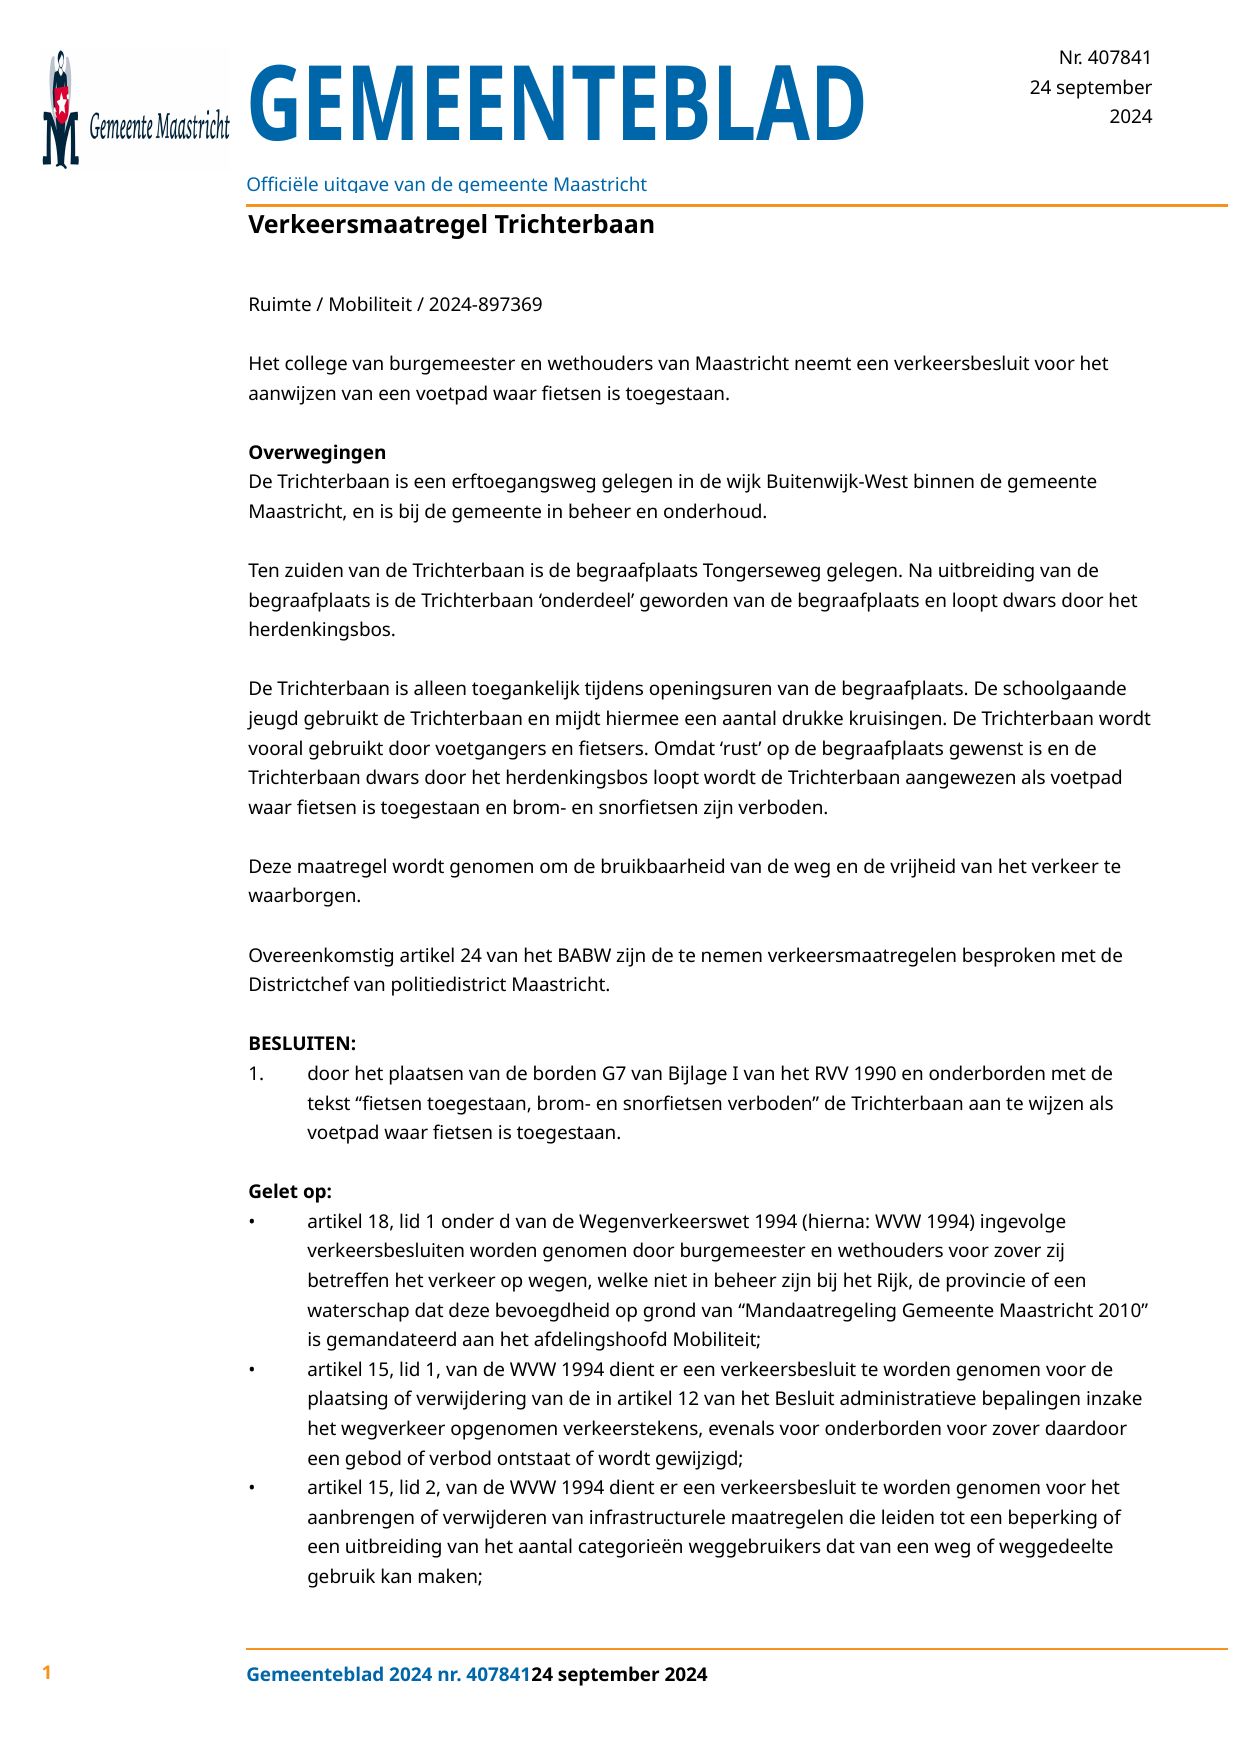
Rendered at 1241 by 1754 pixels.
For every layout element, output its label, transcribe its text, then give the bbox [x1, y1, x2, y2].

picture [41, 47, 231, 172]
text De Trichterbaan is een erftoegangsweg gelegen in de wijk Buitenwijk-West binnen de gemeente Maastricht, en is bij de gemeente in beheer en onderhoud. [248, 468, 1152, 524]
text Gelet op: [248, 1178, 1152, 1204]
text Deze maatregel wordt genomen om de bruikbaarheid van de weg en de vrijheid van het verkeer te waarborgen. [248, 853, 1152, 908]
text Ruimte / Mobiliteit / 2024-897369 [248, 291, 1152, 317]
text Overwegingen [248, 439, 1152, 465]
text Overeenkomstig artikel 24 van het BABW zijn de te nemen verkeersmaatregelen besproken met de Districtchef van politiedistrict Maastricht. [248, 942, 1152, 997]
text Het college van burgemeester en wethouders van Maastricht neemt een verkeersbesluit voor het aanwijzen van een voetpad waar fietsen is toegestaan. [248, 350, 1152, 406]
list artikel 18, lid 1 onder d van de Wegenverkeerswet 1994 (hierna: WVW 1994) ingevolge verkeersbesluiten worden genomen door burgemeester en wethouders voor zover zij betreffen het verkeer op wegen, welke niet in beheer zijn bij het Rijk, de provincie of een waterschap dat deze bevoegdheid op grond van “Mandaatregeling Gemeente Maastricht 2010” is gemandateerd aan het afdelingshoofd Mobiliteit; [248, 1208, 1152, 1352]
text Verkeersmaatregel Trichterbaan [248, 207, 1152, 241]
text De Trichterbaan is alleen toegankelijk tijdens openingsuren van de begraafplaats. De schoolgaande jeugd gebruikt de Trichterbaan en mijdt hiermee een aantal drukke kruisingen. De Trichterbaan wordt vooral gebruikt door voetgangers en fietsers. Omdat ‘rust’ op de begraafplaats gewenst is en de Trichterbaan dwars door het herdenkingsbos loopt wordt de Trichterbaan aangewezen als voetpad waar fietsen is toegestaan en brom- en snorfietsen zijn verboden. [248, 676, 1152, 820]
list door het plaatsen van de borden G7 van Bijlage I van het RVV 1990 en onderborden met de tekst “fietsen toegestaan, brom- en snorfietsen verboden” de Trichterbaan aan te wijzen als voetpad waar fietsen is toegestaan. [248, 1060, 1152, 1145]
list artikel 15, lid 2, van de WVW 1994 dient er een verkeersbesluit te worden genomen voor het aanbrengen of verwijderen van infrastructurele maatregelen die leiden tot een beperking of een uitbreiding van het aantal categorieën weggebruikers dat van een weg of weggedeelte gebruik kan maken; [248, 1474, 1152, 1589]
list artikel 15, lid 1, van de WVW 1994 dient er een verkeersbesluit te worden genomen voor de plaatsing of verwijdering van de in artikel 12 van het Besluit administratieve bepalingen inzake het wegverkeer opgenomen verkeerstekens, evenals voor onderborden voor zover daardoor een gebod of verbod ontstaat of wordt gewijzigd; [248, 1356, 1152, 1471]
text Ten zuiden van de Trichterbaan is de begraafplaats Tongerseweg gelegen. Na uitbreiding van de begraafplaats is de Trichterbaan ‘onderdeel’ geworden van de begraafplaats en loopt dwars door het herdenkingsbos. [248, 557, 1152, 642]
text BESLUITEN: [248, 1031, 1152, 1056]
